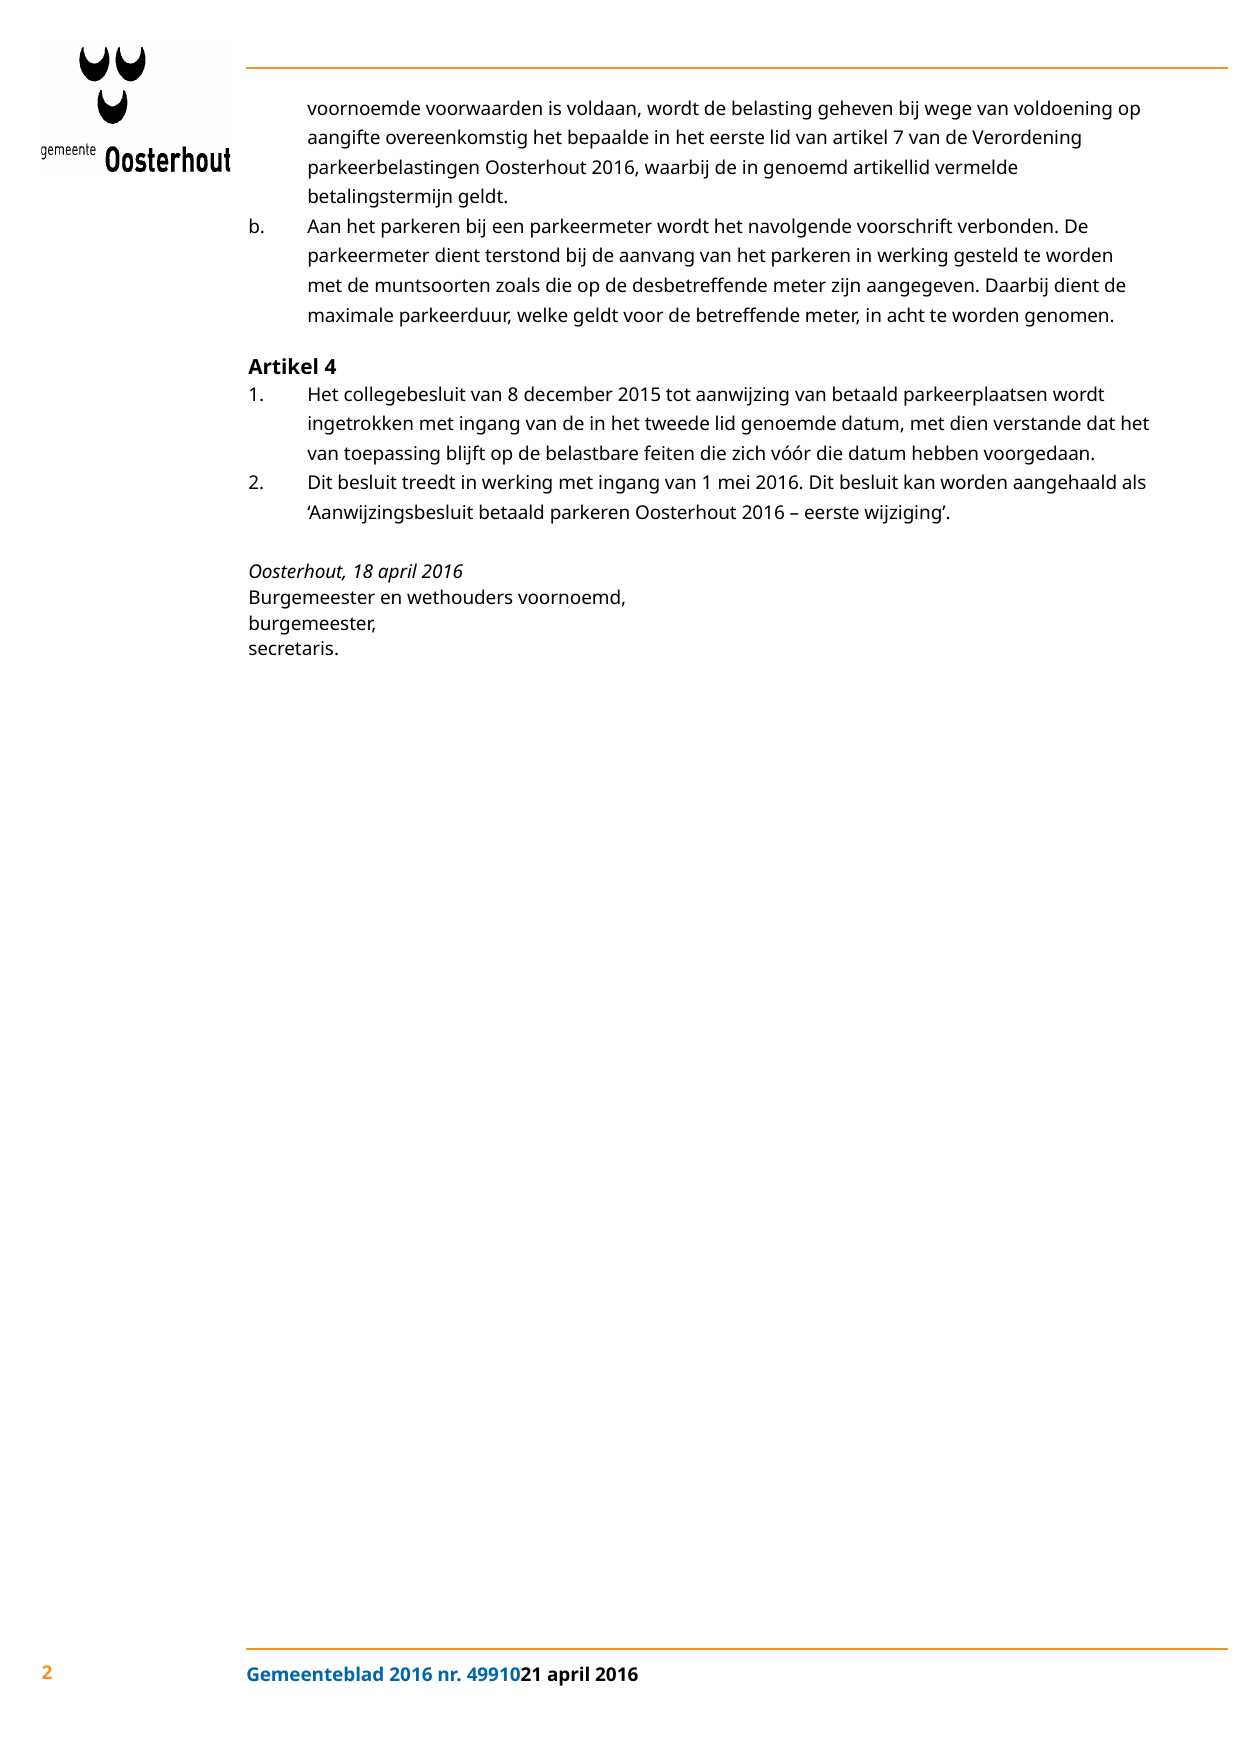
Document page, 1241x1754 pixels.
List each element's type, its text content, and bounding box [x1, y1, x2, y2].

text burgemeester, [248, 610, 1152, 635]
picture [41, 47, 231, 172]
text Burgemeester en wethouders voornoemd, [248, 584, 1152, 610]
text secretaris. [248, 635, 1152, 661]
text Artikel 4 [248, 352, 1152, 381]
list voornoemde voorwaarden is voldaan, wordt de belasting geheven bij wege van voldoening op aangifte overeenkomstig het bepaalde in het eerste lid van artikel 7 van de Verordening parkeerbelastingen Oosterhout 2016, waarbij de in genoemd artikellid vermelde betalingstermijn geldt. [248, 95, 1152, 209]
list Aan het parkeren bij een parkeermeter wordt het navolgende voorschrift verbonden. De parkeermeter dient terstond bij de aanvang van het parkeren in werking gesteld te worden met de muntsoorten zoals die op de desbetreffende meter zijn aangegeven. Daarbij dient de maximale parkeerduur, welke geldt voor de betreffende meter, in acht te worden genomen. [248, 213, 1152, 328]
text Oosterhout, 18 april 2016 [248, 558, 1152, 584]
list Dit besluit treedt in werking met ingang van 1 mei 2016. Dit besluit kan worden aangehaald als ‘Aanwijzingsbesluit betaald parkeren Oosterhout 2016 – eerste wijziging’. [248, 469, 1152, 525]
list Het collegebesluit van 8 december 2015 tot aanwijzing van betaald parkeerplaatsen wordt ingetrokken met ingang van de in het tweede lid genoemde datum, met dien verstande dat het van toepassing blijft op de belastbare feiten die zich vóór die datum hebben voorgedaan. [248, 381, 1152, 466]
